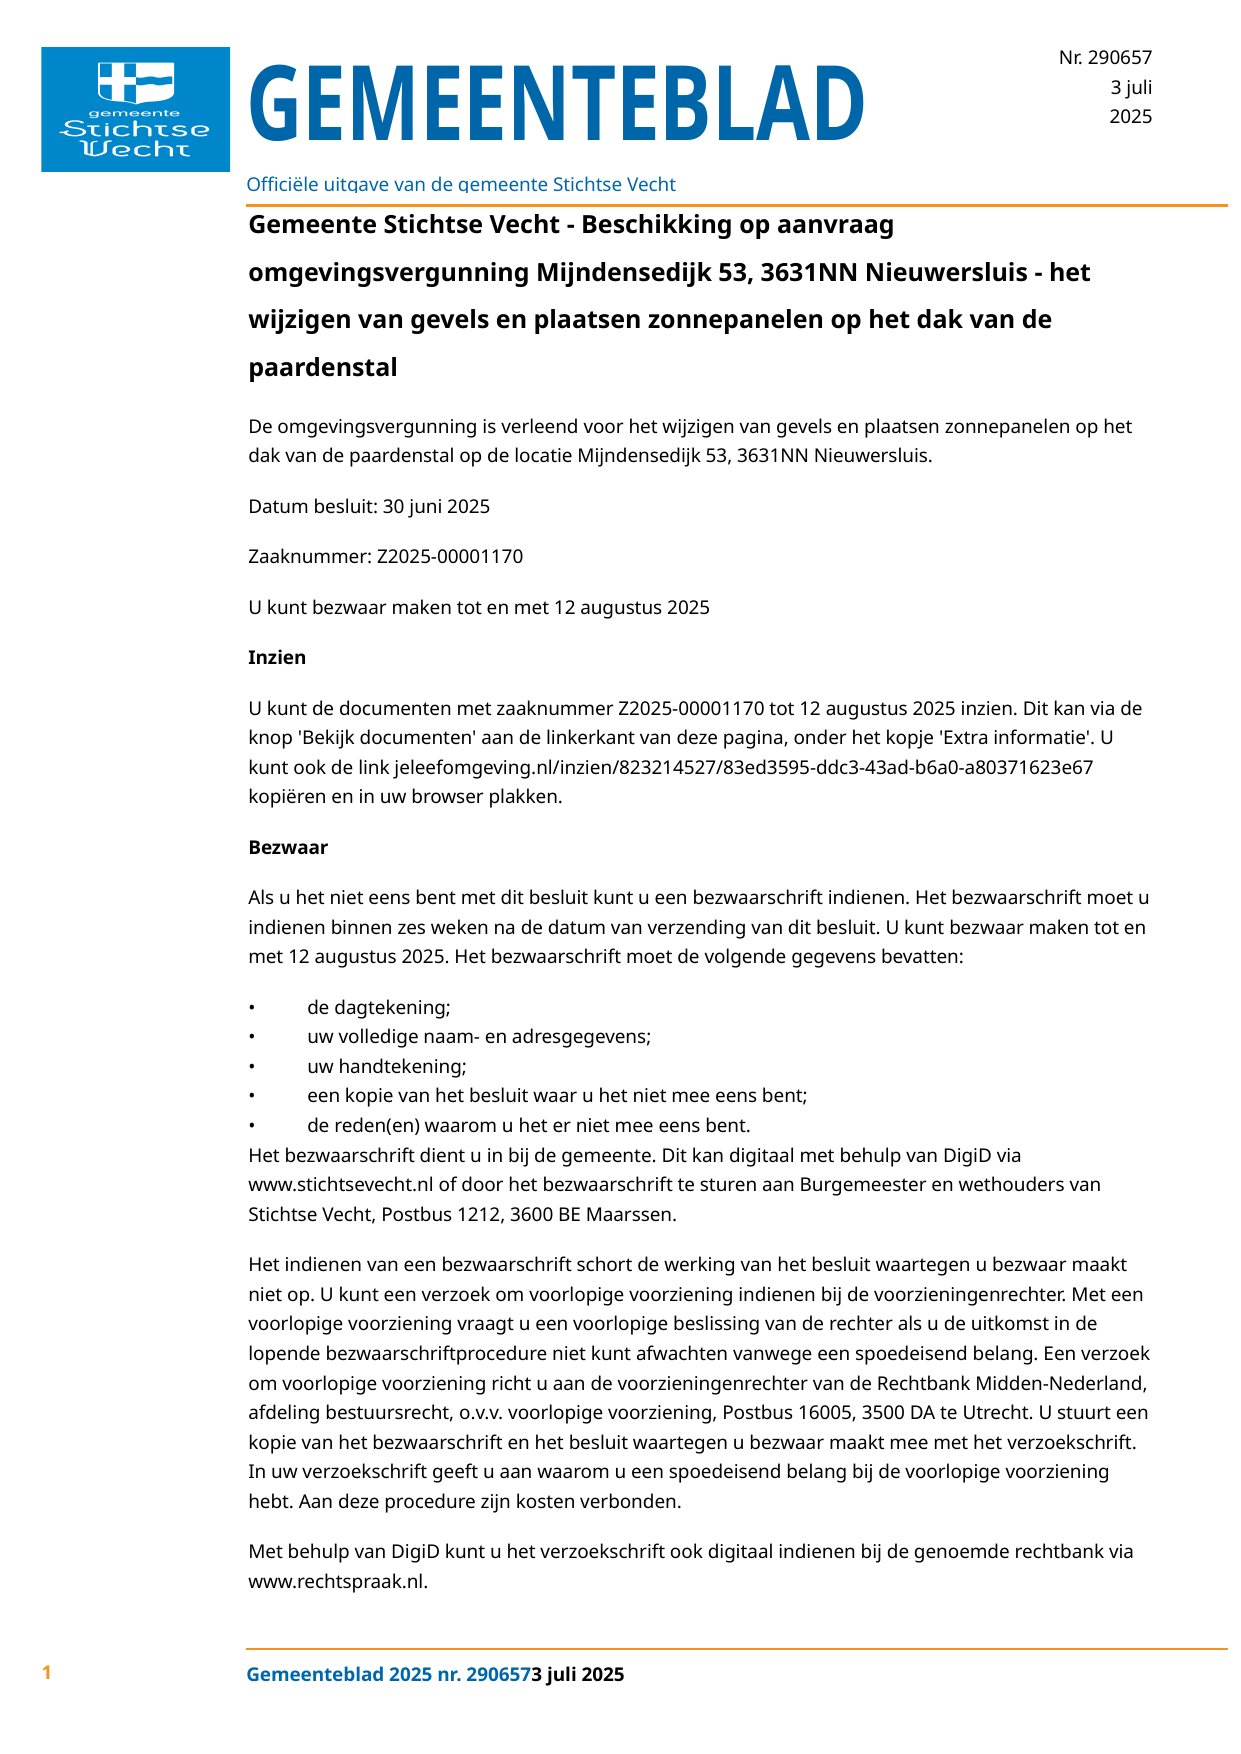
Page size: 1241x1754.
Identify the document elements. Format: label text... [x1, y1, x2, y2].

text Als u het niet eens bent met dit besluit kunt u een bezwaarschrift indienen. Het bezwaarschrift moet u indienen binnen zes weken na de datum van verzending van dit besluit. U kunt bezwaar maken tot en met 12 augustus 2025. Het bezwaarschrift moet de volgende gegevens bevatten: [248, 884, 1152, 969]
text Datum besluit: 30 juni 2025 [248, 493, 1152, 519]
text Inzien [248, 644, 1152, 670]
text Het indienen van een bezwaarschrift schort de werking van het besluit waartegen u bezwaar maakt niet op. U kunt een verzoek om voorlopige voorziening indienen bij de voorzieningenrechter. Met een voorlopige voorziening vraagt u een voorlopige beslissing van de rechter als u de uitkomst in de lopende bezwaarschriftprocedure niet kunt afwachten vanwege een spoedeisend belang. Een verzoek om voorlopige voorziening richt u aan de voorzieningenrechter van de Rechtbank Midden-Nederland, afdeling bestuursrecht, o.v.v. voorlopige voorziening, Postbus 16005, 3500 DA te Utrecht. U stuurt een kopie van het bezwaarschrift en het besluit waartegen u bezwaar maakt mee met het verzoekschrift. In uw verzoekschrift geeft u aan waarom u een spoedeisend belang bij de voorlopige voorziening hebt. Aan deze procedure zijn kosten verbonden. [248, 1251, 1152, 1514]
list een kopie van het besluit waar u het niet mee eens bent; [248, 1083, 1152, 1108]
list uw volledige naam- en adresgegevens; [248, 1023, 1152, 1049]
text U kunt bezwaar maken tot en met 12 augustus 2025 [248, 594, 1152, 620]
text De omgevingsvergunning is verleend voor het wijzigen van gevels en plaatsen zonnepanelen op het dak van de paardenstal op de locatie Mijndensedijk 53, 3631NN Nieuwersluis. [248, 413, 1152, 468]
picture [137, 63, 174, 103]
text U kunt de documenten met zaaknummer Z2025-00001170 tot 12 augustus 2025 inzien. Dit kan via de knop 'Bekijk documenten' aan de linkerkant van deze pagina, onder het kopje 'Extra informatie'. U kunt ook de link jeleefomgeving.nl/inzien/823214527/83ed3595-ddc3-43ad-b6a0-a80371623e67 kopiëren en in uw browser plakken. [248, 695, 1152, 809]
text Met behulp van DigiD kunt u het verzoekschrift ook digitaal indienen bij de genoemde rechtbank via www.rechtspraak.nl. [248, 1538, 1152, 1594]
text Gemeente Stichtse Vecht - Beschikking op aanvraag omgevingsvergunning Mijndensedijk 53, 3631NN Nieuwersluis - het wijzigen van gevels en plaatsen zonnepanelen op het dak van de paardenstal [248, 207, 1152, 384]
text Het bezwaarschrift dient u in bij de gemeente. Dit kan digitaal met behulp van DigiD via www.stichtsevecht.nl of door het bezwaarschrift te sturen aan Burgemeester en wethouders van Stichtse Vecht, Postbus 1212, 3600 BE Maarssen. [248, 1142, 1152, 1227]
text Bezwaar [248, 834, 1152, 860]
picture [99, 63, 135, 101]
list de reden(en) waarom u het er niet mee eens bent. [248, 1112, 1152, 1138]
text Zaaknummer: Z2025-00001170 [248, 543, 1152, 569]
list uw handtekening; [248, 1053, 1152, 1079]
list de dagtekening; [248, 994, 1152, 1020]
